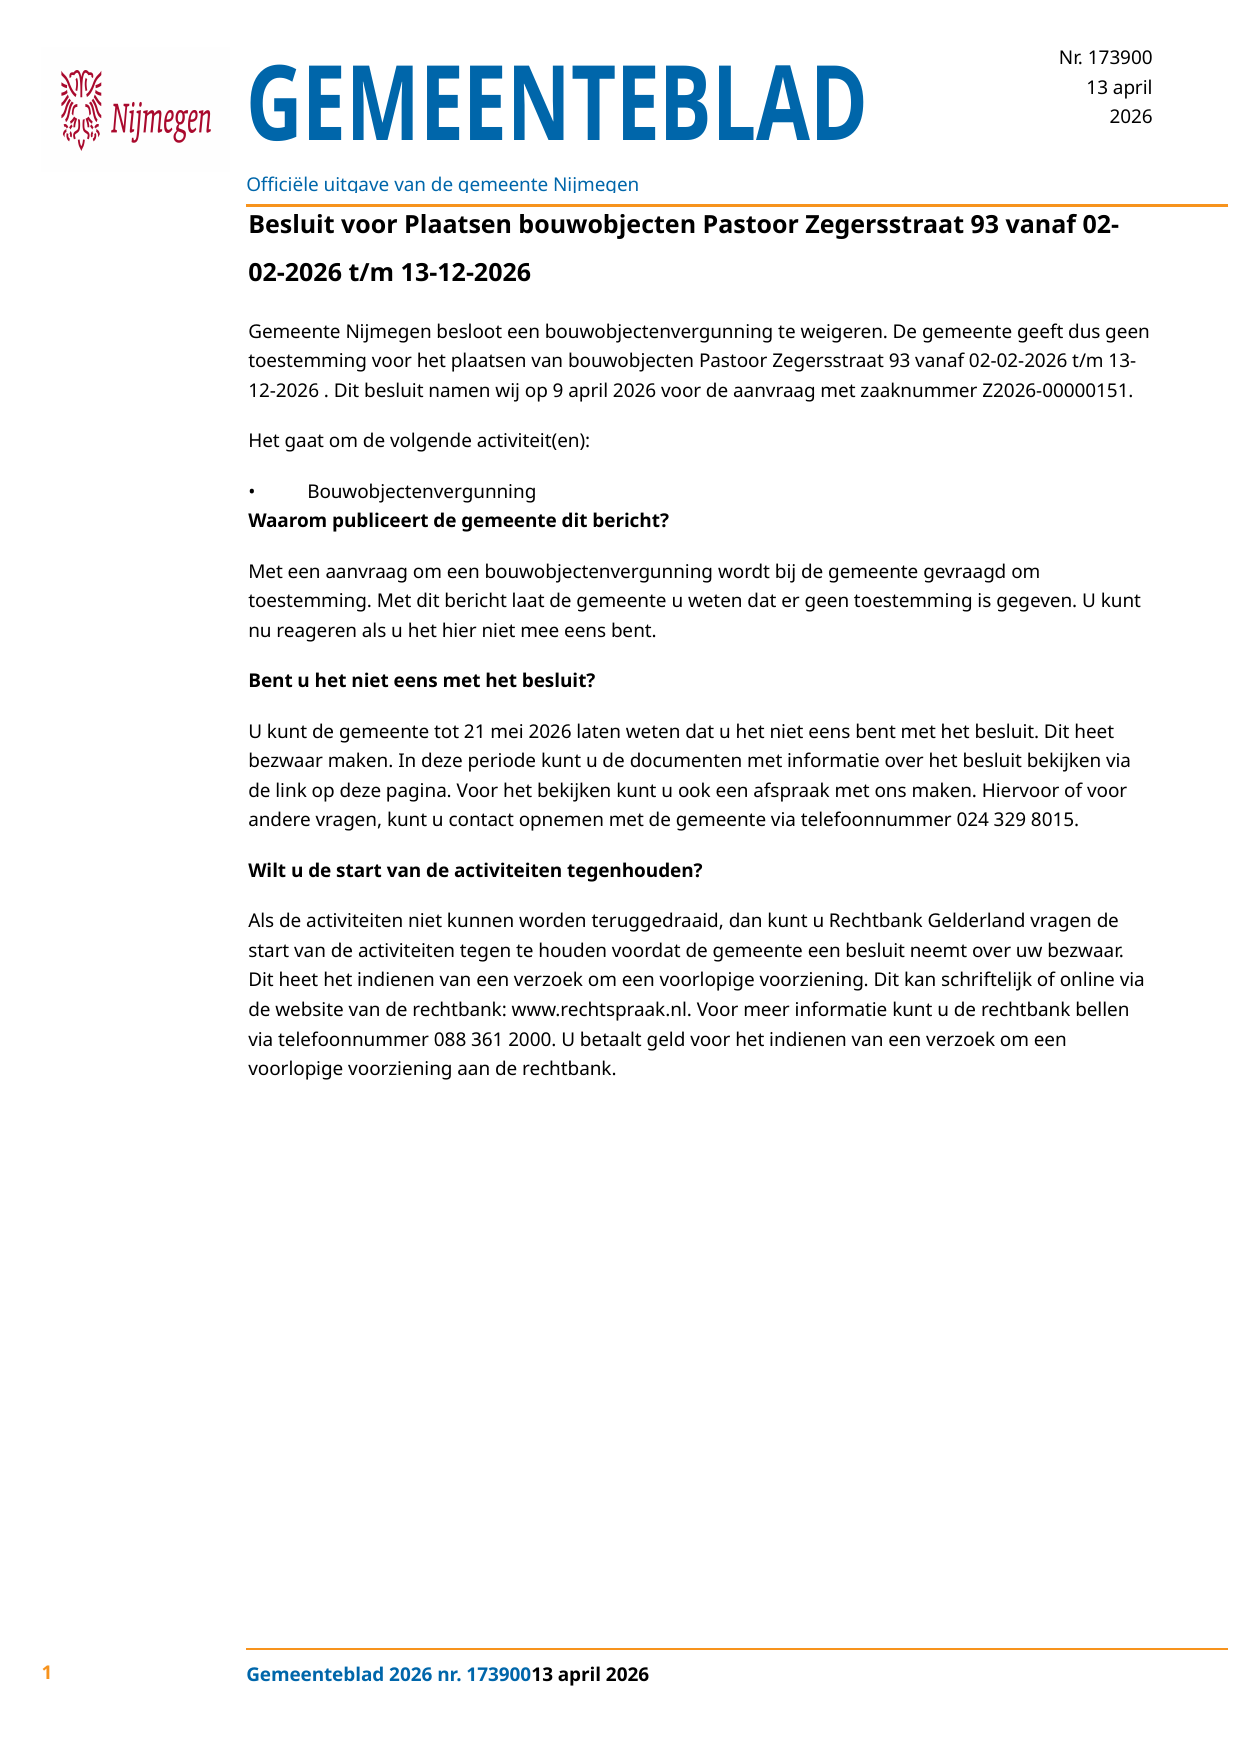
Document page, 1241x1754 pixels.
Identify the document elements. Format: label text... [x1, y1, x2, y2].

picture [41, 47, 231, 172]
text U kunt de gemeente tot 21 mei 2026 laten weten dat u het niet eens bent met het besluit. Dit heet bezwaar maken. In deze periode kunt u de documenten met informatie over het besluit bekijken via de link op deze pagina. Voor het bekijken kunt u ook een afspraak met ons maken. Hiervoor of voor andere vragen, kunt u contact opnemen met de gemeente via telefoonnummer 024 329 8015. [248, 718, 1152, 832]
text Wilt u de start van de activiteiten tegenhouden? [248, 857, 1152, 883]
text Besluit voor Plaatsen bouwobjecten Pastoor Zegersstraat 93 vanaf 02-02-2026 t/m 13-12-2026 [248, 207, 1152, 288]
text Als de activiteiten niet kunnen worden teruggedraaid, dan kunt u Rechtbank Gelderland vragen de start van de activiteiten tegen te houden voordat de gemeente een besluit neemt over uw bezwaar. Dit heet het indienen van een verzoek om een voorlopige voorziening. Dit kan schriftelijk of online via de website van de rechtbank: www.rechtspraak.nl. Voor meer informatie kunt u de rechtbank bellen via telefoonnummer 088 361 2000. U betaalt geld voor het indienen van een verzoek om een voorlopige voorziening aan de rechtbank. [248, 907, 1152, 1081]
text Bent u het niet eens met het besluit? [248, 667, 1152, 693]
text Gemeente Nijmegen besloot een bouwobjectenvergunning te weigeren. De gemeente geeft dus geen toestemming voor het plaatsen van bouwobjecten Pastoor Zegersstraat 93 vanaf 02-02-2026 t/m 13-12-2026 . Dit besluit namen wij op 9 april 2026 voor de aanvraag met zaaknummer Z2026-00000151. [248, 318, 1152, 403]
list Bouwobjectenvergunning [248, 478, 1152, 504]
text Met een aanvraag om een bouwobjectenvergunning wordt bij de gemeente gevraagd om toestemming. Met dit bericht laat de gemeente u weten dat er geen toestemming is gegeven. U kunt nu reageren als u het hier niet mee eens bent. [248, 558, 1152, 643]
text Waarom publiceert de gemeente dit bericht? [248, 507, 1152, 533]
text Het gaat om de volgende activiteit(en): [248, 427, 1152, 453]
